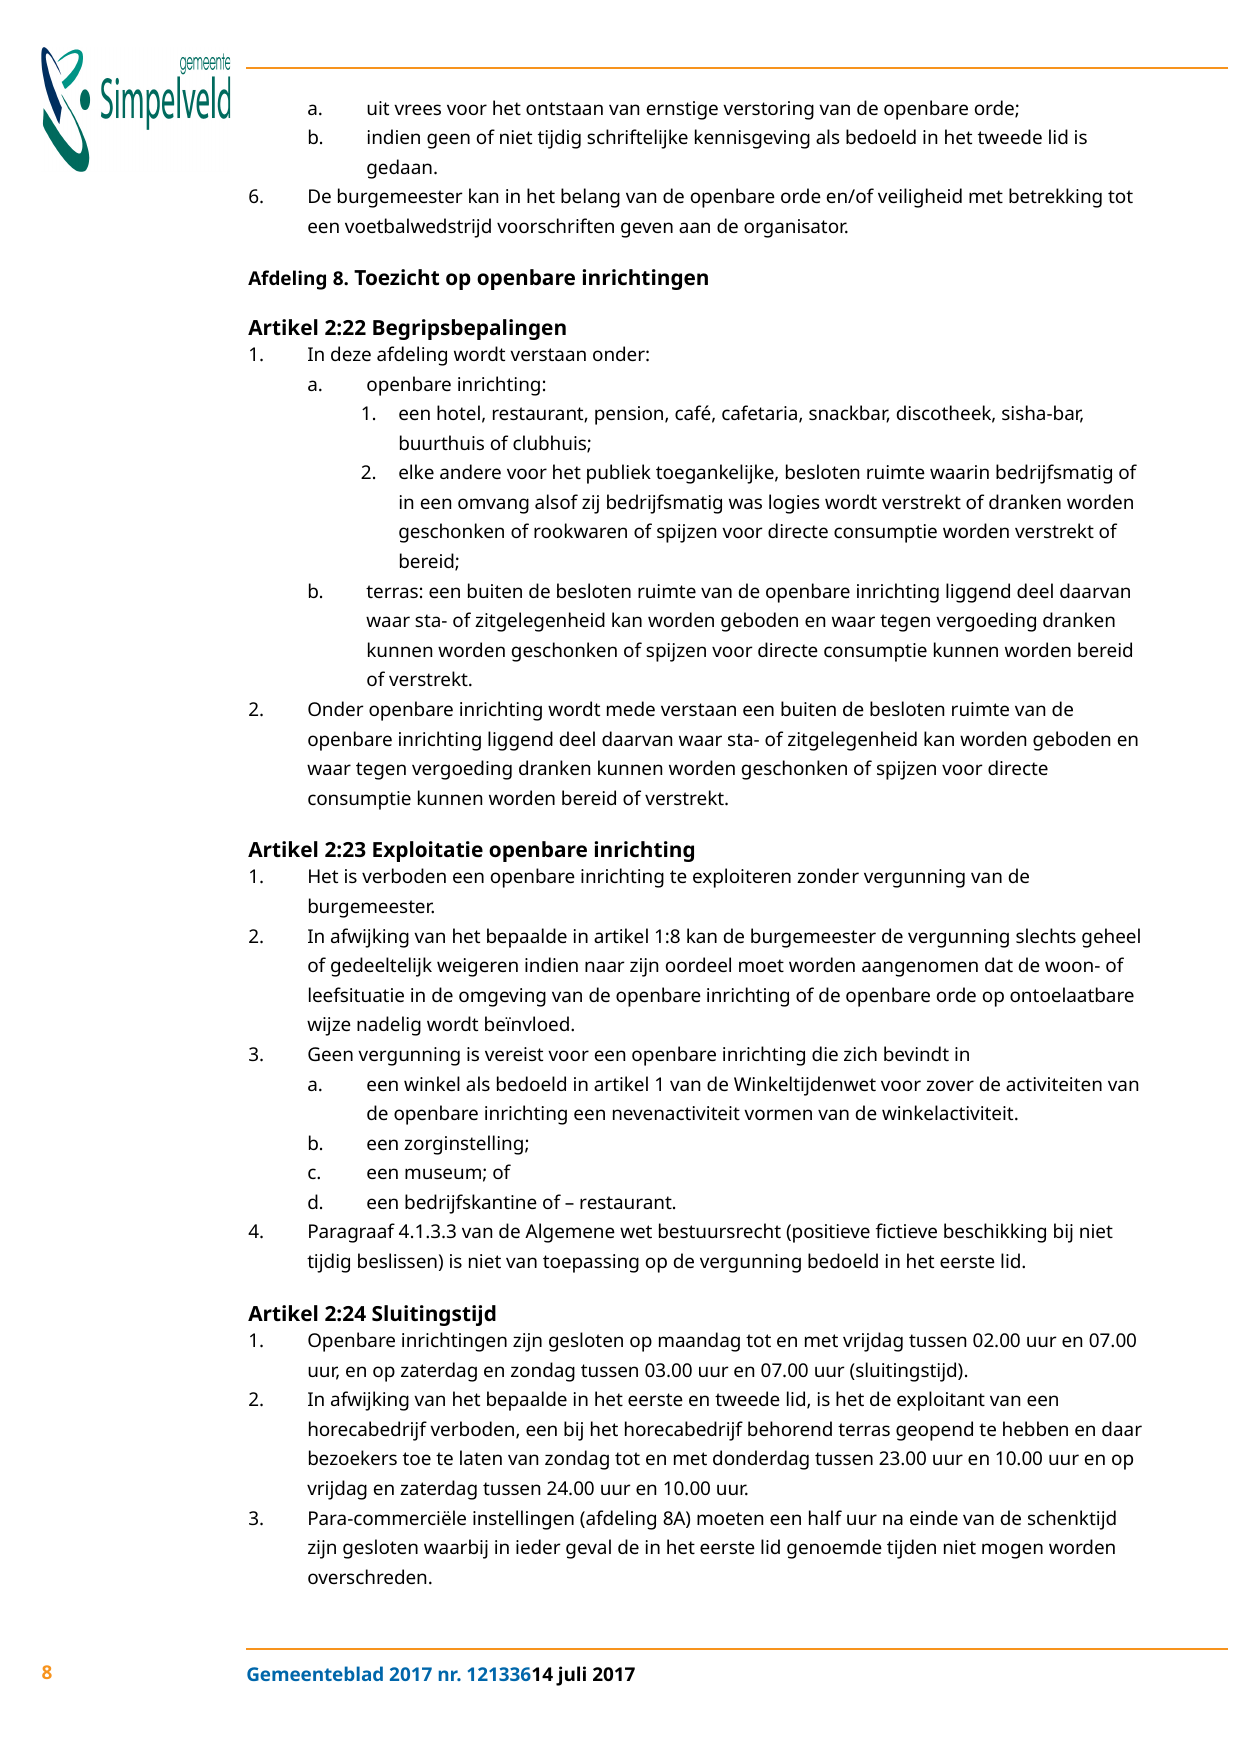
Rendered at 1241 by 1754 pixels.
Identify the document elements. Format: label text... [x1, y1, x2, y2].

list een winkel als bedoeld in artikel 1 van de Winkeltijdenwet voor zover de activiteiten van de openbare inrichting een nevenactiviteit vormen van de winkelactiviteit. [307, 1071, 1152, 1126]
text Afdeling 8. Toezicht op openbare inrichtingen [248, 263, 1152, 292]
list openbare inrichting: [307, 371, 1152, 396]
list indien geen of niet tijdig schriftelijke kennisgeving als bedoeld in het tweede lid is gedaan. [307, 124, 1152, 180]
list een museum; of [307, 1159, 1152, 1185]
list terras: een buiten de besloten ruimte van de openbare inrichting liggend deel daarvan waar sta- of zitgelegenheid kan worden geboden en waar tegen vergoeding dranken kunnen worden geschonken of spijzen voor directe consumptie kunnen worden bereid of verstrekt. [307, 578, 1152, 692]
list elke andere voor het publiek toegankelijke, besloten ruimte waarin bedrijfsmatig of in een omvang alsof zij bedrijfsmatig was logies wordt verstrekt of dranken worden geschonken of rookwaren of spijzen voor directe consumptie worden verstrekt of bereid; [361, 459, 1152, 574]
text Artikel 2:23 Exploitatie openbare inrichting [248, 835, 1152, 864]
list uit vrees voor het ontstaan van ernstige verstoring van de openbare orde; [307, 95, 1152, 121]
list een hotel, restaurant, pension, café, cafetaria, snackbar, discotheek, sisha-bar, buurthuis of clubhuis; [361, 400, 1152, 456]
list In afwijking van het bepaalde in het eerste en tweede lid, is het de exploitant van een horecabedrijf verboden, een bij het horecabedrijf behorend terras geopend te hebben en daar bezoekers toe te laten van zondag tot en met donderdag tussen 23.00 uur en 10.00 uur en op vrijdag en zaterdag tussen 24.00 uur en 10.00 uur. [248, 1386, 1152, 1501]
list De burgemeester kan in het belang van de openbare orde en/of veiligheid met betrekking tot een voetbalwedstrijd voorschriften geven aan de organisator. [248, 183, 1152, 239]
list een bedrijfskantine of – restaurant. [307, 1189, 1152, 1215]
list Het is verboden een openbare inrichting te exploiteren zonder vergunning van de burgemeester. [248, 864, 1152, 919]
list Geen vergunning is vereist voor een openbare inrichting die zich bevindt in [248, 1041, 1152, 1067]
list Openbare inrichtingen zijn gesloten op maandag tot en met vrijdag tussen 02.00 uur en 07.00 uur, en op zaterdag en zondag tussen 03.00 uur en 07.00 uur (sluitingstijd). [248, 1327, 1152, 1382]
list een zorginstelling; [307, 1130, 1152, 1156]
list In deze afdeling wordt verstaan onder: [248, 341, 1152, 367]
picture [41, 47, 231, 172]
text Artikel 2:22 Begripsbepalingen [248, 313, 1152, 341]
list In afwijking van het bepaalde in artikel 1:8 kan de burgemeester de vergunning slechts geheel of gedeeltelijk weigeren indien naar zijn oordeel moet worden aangenomen dat de woon- of leefsituatie in de omgeving van de openbare inrichting of de openbare orde op ontoelaatbare wijze nadelig wordt beïnvloed. [248, 923, 1152, 1037]
list Onder openbare inrichting wordt mede verstaan een buiten de besloten ruimte van de openbare inrichting liggend deel daarvan waar sta- of zitgelegenheid kan worden geboden en waar tegen vergoeding dranken kunnen worden geschonken of spijzen voor directe consumptie kunnen worden bereid of verstrekt. [248, 696, 1152, 811]
list Para-commerciële instellingen (afdeling 8A) moeten een half uur na einde van de schenktijd zijn gesloten waarbij in ieder geval de in het eerste lid genoemde tijden niet mogen worden overschreden. [248, 1505, 1152, 1589]
text Artikel 2:24 Sluitingstijd [248, 1299, 1152, 1327]
list Paragraaf 4.1.3.3 van de Algemene wet bestuursrecht (positieve fictieve beschikking bij niet tijdig beslissen) is niet van toepassing op de vergunning bedoeld in het eerste lid. [248, 1219, 1152, 1274]
